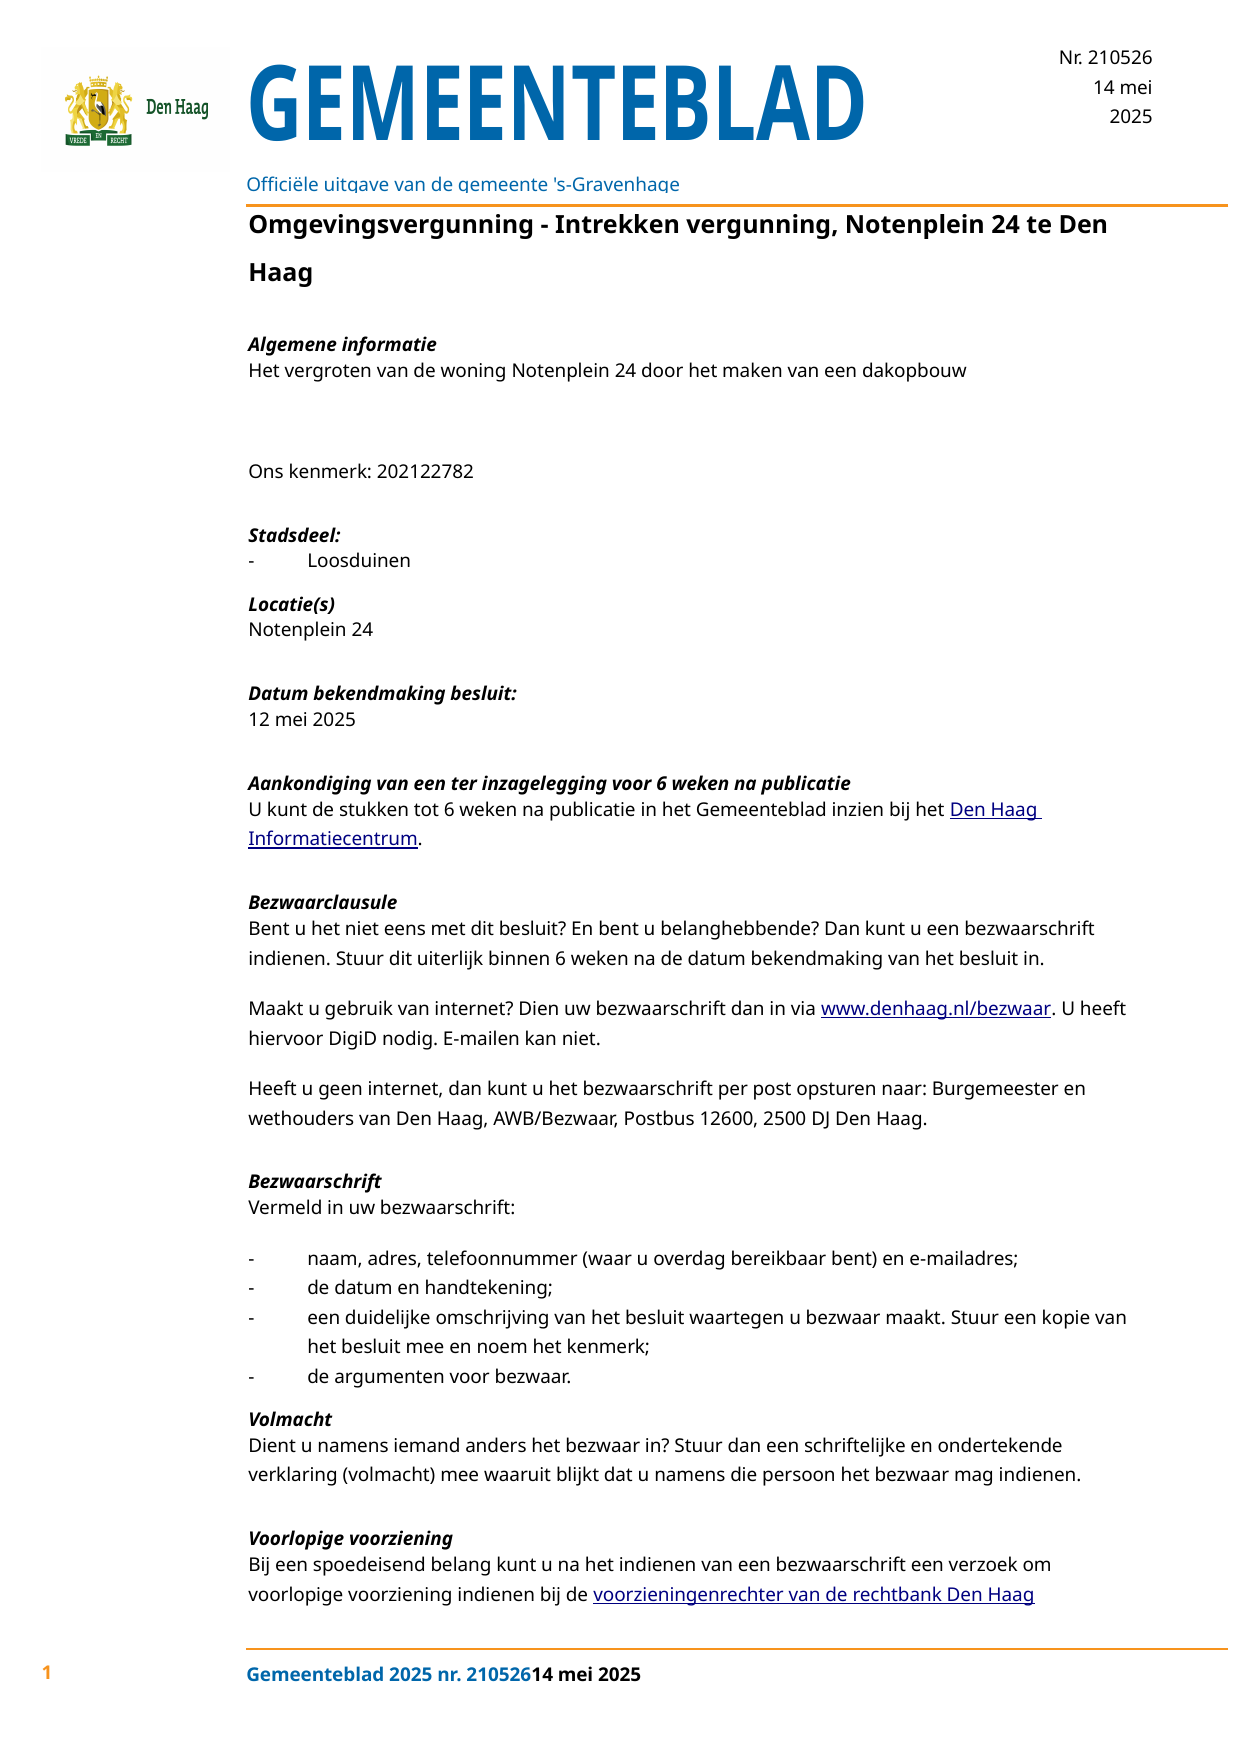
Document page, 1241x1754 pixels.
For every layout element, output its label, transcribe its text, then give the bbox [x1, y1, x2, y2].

text Bij een spoedeisend belang kunt u na het indienen van een bezwaarschrift een verzoek om voorlopige voorziening indienen bij de voorzieningenrechter van de rechtbank Den Haag [248, 1551, 1152, 1607]
list naam, adres, telefoonnummer (waar u overdag bereikbaar bent) en e-mailadres; [248, 1245, 1152, 1271]
text Datum bekendmaking besluit: [248, 681, 1152, 706]
text Aankondiging van een ter inzagelegging voor 6 weken na publicatie [248, 770, 1152, 796]
text Locatie(s) [248, 591, 1152, 617]
text Voorlopige voorziening [248, 1526, 1152, 1551]
text Het vergroten van de woning Notenplein 24 door het maken van een dakopbouw [248, 357, 1152, 383]
text U kunt de stukken tot 6 weken na publicatie in het Gemeenteblad inzien bij het Den Haag Informatiecentrum. [248, 796, 1152, 851]
text Stadsdeel: [248, 522, 1152, 548]
text Notenplein 24 [248, 617, 1152, 642]
text Volmacht [248, 1406, 1152, 1432]
text Heeft u geen internet, dan kunt u het bezwaarschrift per post opsturen naar: Burgemeester en wethouders van Den Haag, AWB/Bezwaar, Postbus 12600, 2500 DJ Den Haag. [248, 1075, 1152, 1131]
text Bezwaarclausule [248, 889, 1152, 915]
list de argumenten voor bezwaar. [248, 1363, 1152, 1389]
text Bezwaarschrift [248, 1169, 1152, 1194]
text Ons kenmerk: 202122782 [248, 458, 1152, 484]
picture [41, 47, 231, 172]
text Omgevingsvergunning - Intrekken vergunning, Notenplein 24 te Den Haag [248, 207, 1152, 288]
list een duidelijke omschrijving van het besluit waartegen u bezwaar maakt. Stuur een kopie van het besluit mee en noem het kenmerk; [248, 1304, 1152, 1359]
text Maakt u gebruik van internet? Dien uw bezwaarschrift dan in via www.denhaag.nl/bezwaar. U heeft hiervoor DigiD nodig. E-mailen kan niet. [248, 995, 1152, 1051]
text Bent u het niet eens met dit besluit? En bent u belanghebbende? Dan kunt u een bezwaarschrift indienen. Stuur dit uiterlijk binnen 6 weken na de datum bekendmaking van het besluit in. [248, 915, 1152, 971]
list de datum en handtekening; [248, 1274, 1152, 1300]
text Dient u namens iemand anders het bezwaar in? Stuur dan een schriftelijke en ondertekende verklaring (volmacht) mee waaruit blijkt dat u namens die persoon het bezwaar mag indienen. [248, 1432, 1152, 1487]
list Loosduinen [248, 548, 1152, 573]
text Vermeld in uw bezwaarschrift: [248, 1194, 1152, 1220]
text Algemene informatie [248, 331, 1152, 357]
text 12 mei 2025 [248, 706, 1152, 732]
